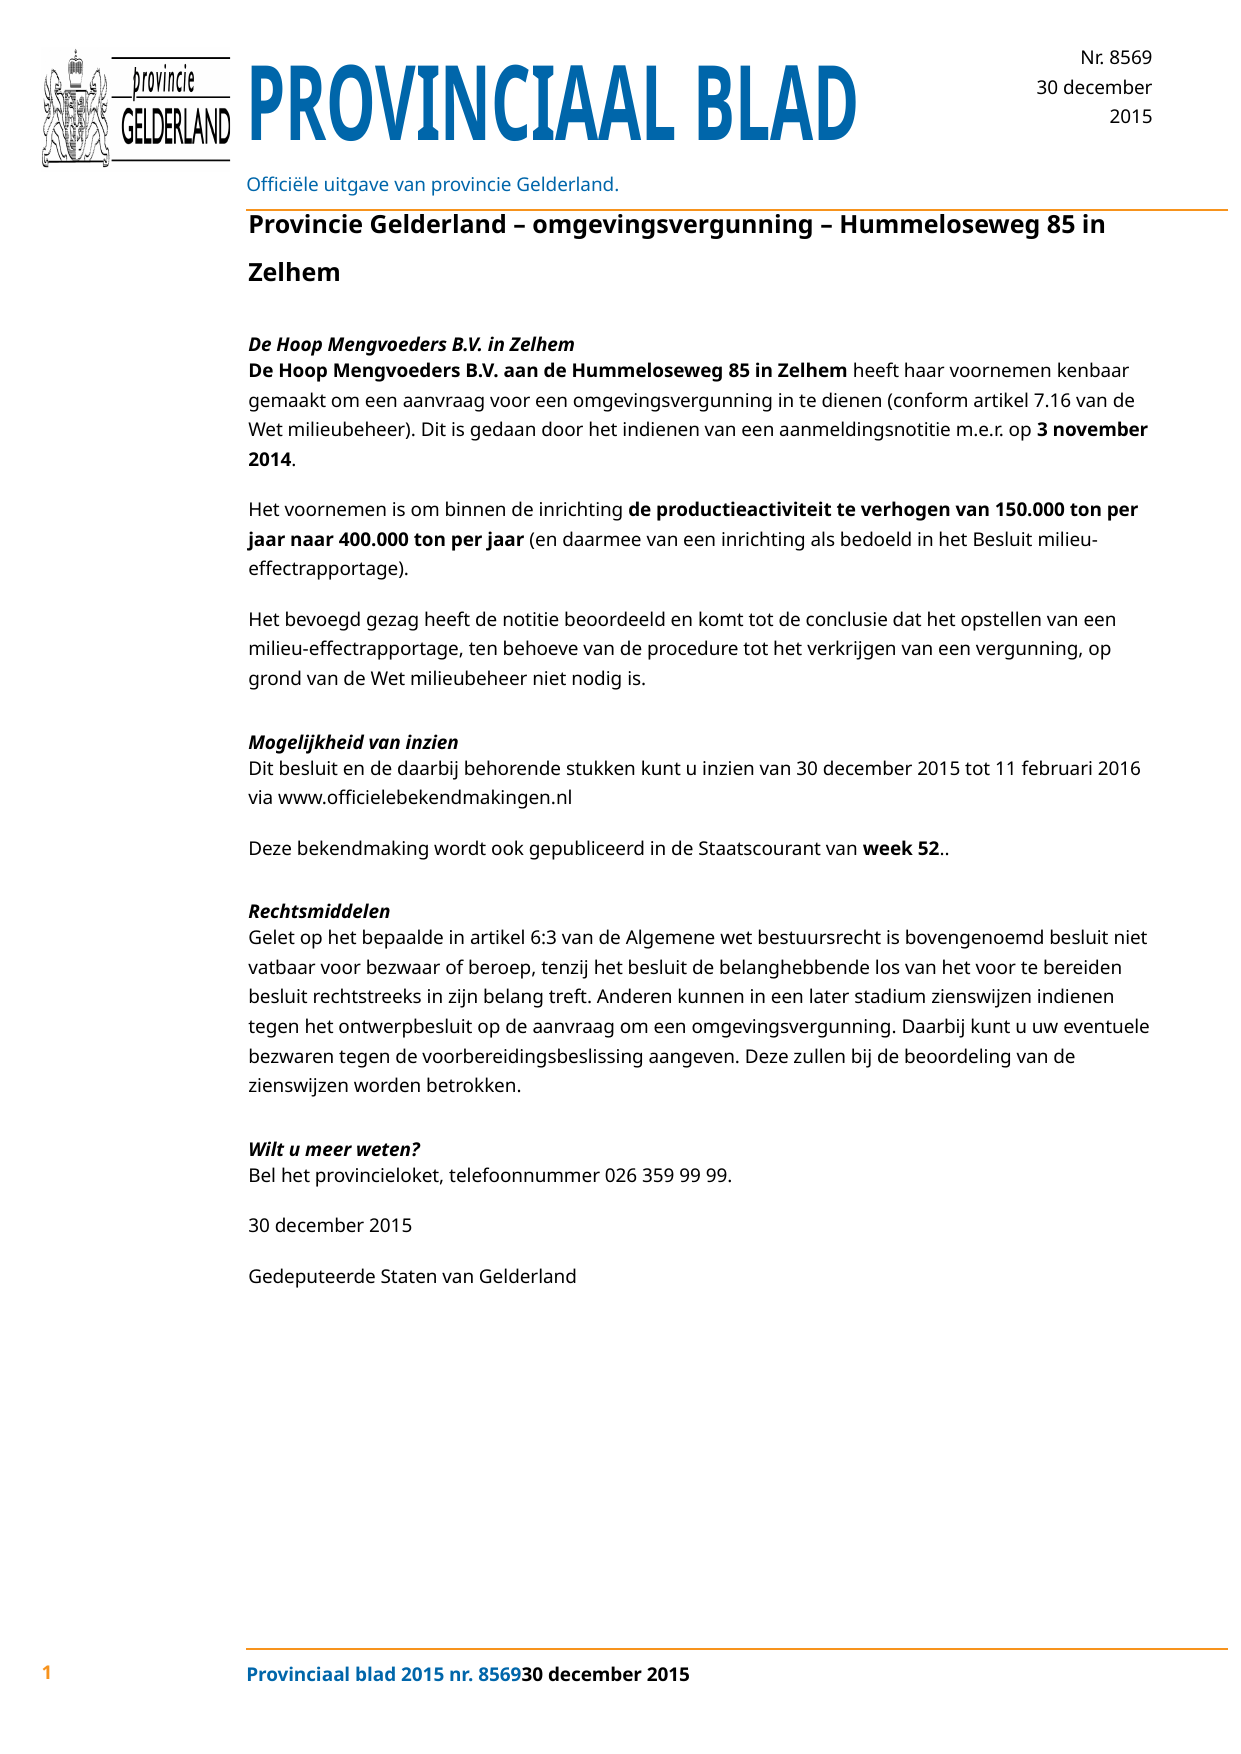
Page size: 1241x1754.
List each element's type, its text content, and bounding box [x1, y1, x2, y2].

text Wilt u meer weten? [248, 1136, 1152, 1162]
text Het voornemen is om binnen de inrichting de productieactiviteit te verhogen van 150.000 ton per jaar naar 400.000 ton per jaar (en daarmee van een inrichting als bedoeld in het Besluit milieu-effectrapportage). [248, 496, 1152, 581]
text Deze bekendmaking wordt ook gepubliceerd in de Staatscourant van week 52.. [248, 835, 1152, 861]
text De Hoop Mengvoeders B.V. in Zelhem [248, 331, 1152, 357]
text 30 december 2015 [248, 1212, 1152, 1238]
text Rechtsmiddelen [248, 899, 1152, 924]
text Bel het provincieloket, telefoonnummer 026 359 99 99. [248, 1162, 1152, 1188]
text Gedeputeerde Staten van Gelderland [248, 1263, 1152, 1289]
text De Hoop Mengvoeders B.V. aan de Hummeloseweg 85 in Zelhem heeft haar voornemen kenbaar gemaakt om een aanvraag voor een omgevingsvergunning in te dienen (conform artikel 7.16 van de Wet milieubeheer). Dit is gedaan door het indienen van een aanmeldingsnotitie m.e.r. op 3 november 2014. [248, 357, 1152, 472]
picture [41, 47, 231, 172]
text Gelet op het bepaalde in artikel 6:3 van de Algemene wet bestuursrecht is bovengenoemd besluit niet vatbaar voor bezwaar of beroep, tenzij het besluit de belanghebbende los van het voor te bereiden besluit rechtstreeks in zijn belang treft. Anderen kunnen in een later stadium zienswijzen indienen tegen het ontwerpbesluit op de aanvraag om een omgevingsvergunning. Daarbij kunt u uw eventuele bezwaren tegen de voorbereidingsbeslissing aangeven. Deze zullen bij de beoordeling van de zienswijzen worden betrokken. [248, 924, 1152, 1098]
text Dit besluit en de daarbij behorende stukken kunt u inzien van 30 december 2015 tot 11 februari 2016 via www.officielebekendmakingen.nl [248, 755, 1152, 810]
text Het bevoegd gezag heeft de notitie beoordeeld en komt tot de conclusie dat het opstellen van een milieu-effectrapportage, ten behoeve van de procedure tot het verkrijgen van een vergunning, op grond van de Wet milieubeheer niet nodig is. [248, 606, 1152, 691]
text Provincie Gelderland – omgevingsvergunning – Hummeloseweg 85 in Zelhem [248, 211, 1152, 288]
text Mogelijkheid van inzien [248, 729, 1152, 755]
